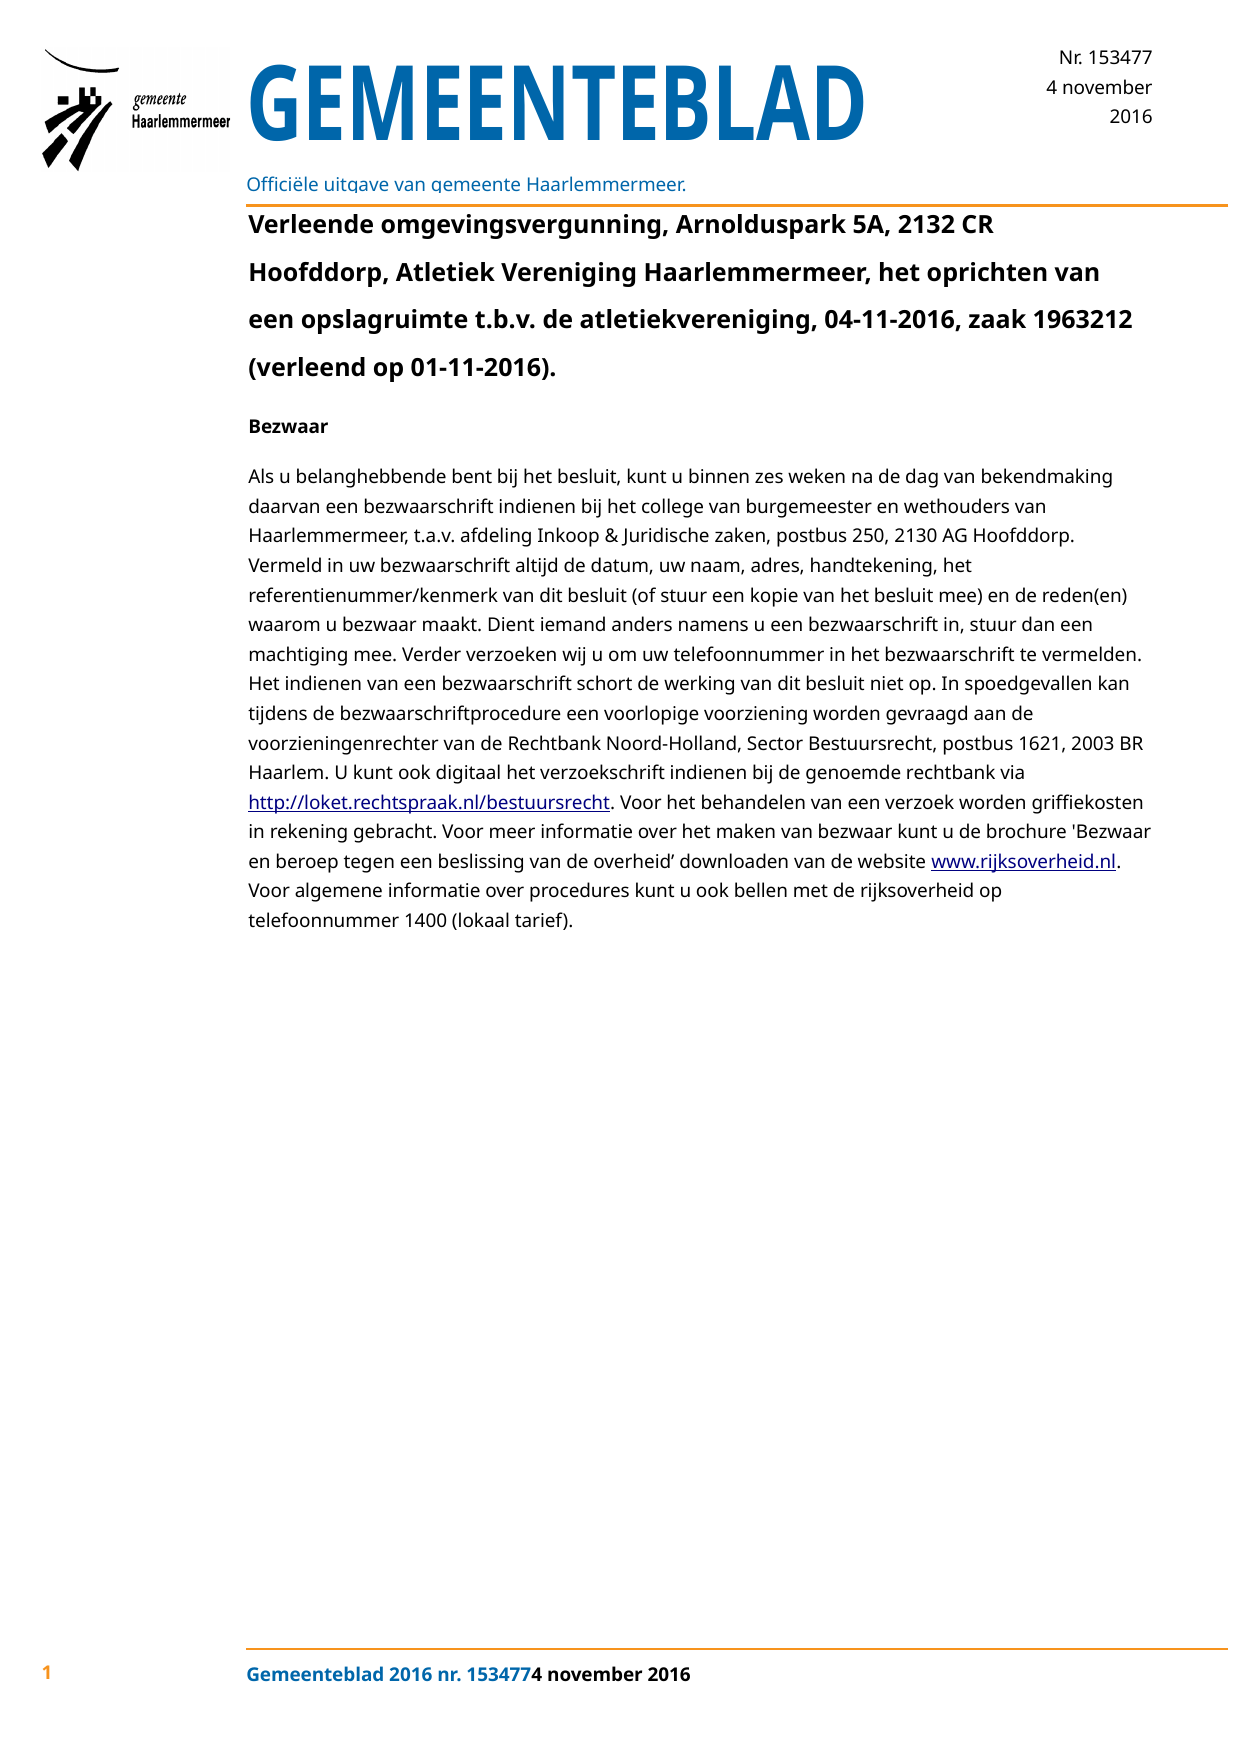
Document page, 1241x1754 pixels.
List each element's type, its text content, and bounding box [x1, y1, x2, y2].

text Bezwaar [248, 413, 1152, 439]
picture [41, 47, 231, 172]
text Verleende omgevingsvergunning, Arnolduspark 5A, 2132 CR Hoofddorp, Atletiek Vereniging Haarlemmermeer, het oprichten van een opslagruimte t.b.v. de atletiekvereniging, 04-11-2016, zaak 1963212 (verleend op 01-11-2016). [248, 207, 1152, 384]
text Als u belanghebbende bent bij het besluit, kunt u binnen zes weken na de dag van bekendmaking daarvan een bezwaarschrift indienen bij het college van burgemeester en wethouders van Haarlemmermeer, t.a.v. afdeling Inkoop & Juridische zaken, postbus 250, 2130 AG Hoofddorp. Vermeld in uw bezwaarschrift altijd de datum, uw naam, adres, handtekening, het referentienummer/kenmerk van dit besluit (of stuur een kopie van het besluit mee) en de reden(en) waarom u bezwaar maakt. Dient iemand anders namens u een bezwaarschrift in, stuur dan een machtiging mee. Verder verzoeken wij u om uw telefoonnummer in het bezwaarschrift te vermelden. Het indienen van een bezwaarschrift schort de werking van dit besluit niet op. In spoedgevallen kan tijdens de bezwaarschriftprocedure een voorlopige voorziening worden gevraagd aan de voorzieningenrechter van de Rechtbank Noord-Holland, Sector Bestuursrecht, postbus 1621, 2003 BR Haarlem. U kunt ook digitaal het verzoekschrift indienen bij de genoemde rechtbank via http://loket.rechtspraak.nl/bestuursrecht. Voor het behandelen van een verzoek worden griffiekosten in rekening gebracht. Voor meer informatie over het maken van bezwaar kunt u de brochure 'Bezwaar en beroep tegen een beslissing van de overheid’ downloaden van de website www.rijksoverheid.nl. Voor algemene informatie over procedures kunt u ook bellen met de rijksoverheid op telefoonnummer 1400 (lokaal tarief). [248, 463, 1152, 933]
